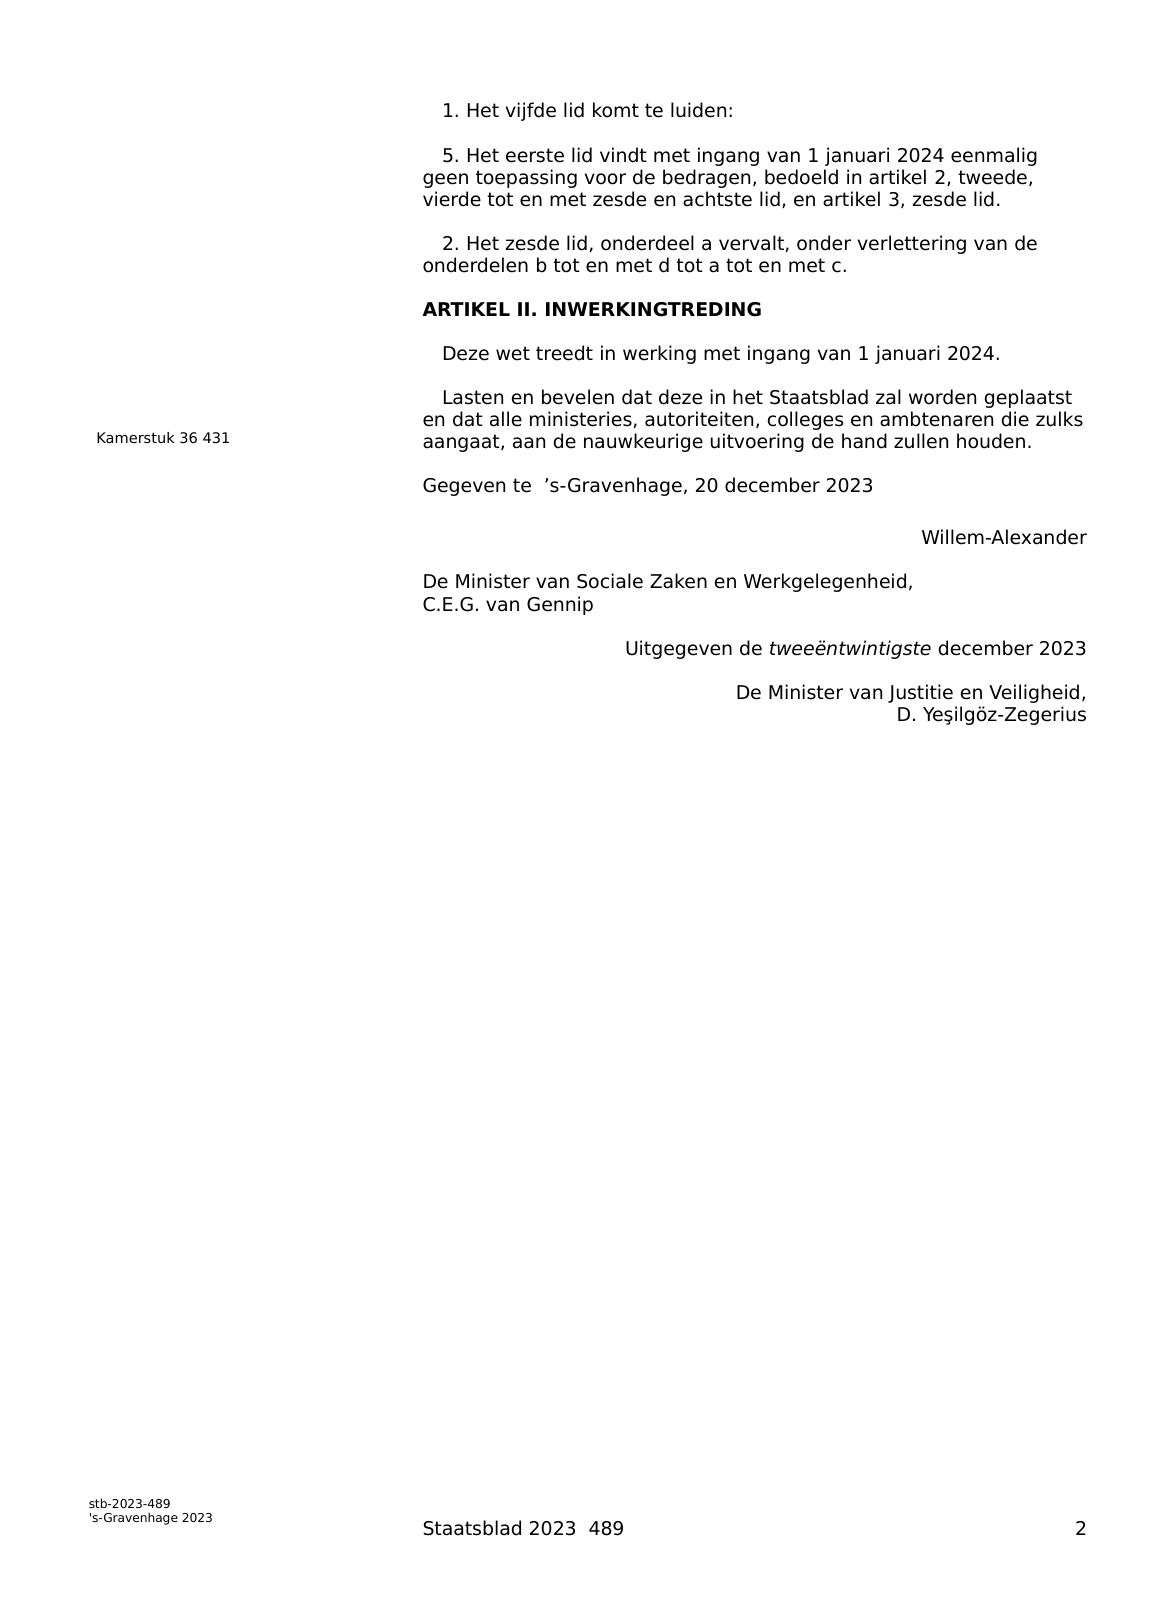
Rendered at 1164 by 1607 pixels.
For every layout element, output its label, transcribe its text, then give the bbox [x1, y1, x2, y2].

text Kamerstuk 36 431 [77, 430, 396, 447]
text 2. Het zesde lid, onderdeel a vervalt, onder verlettering van de onderdelen b tot en met d tot a tot en met c. [422, 233, 1087, 277]
text 1. Het vijfde lid komt te luiden: [422, 100, 1087, 122]
text Deze wet treedt in werking met ingang van 1 januari 2024. [422, 343, 1087, 365]
subtitle ARTIKEL II. INWERKINGTREDING [422, 299, 1087, 321]
text stb-2023-489 [88, 1497, 323, 1511]
text Uitgegeven de tweeëntwintigste december 2023 [422, 638, 1087, 659]
text Willem-Alexander [422, 527, 1087, 549]
text 's-Gravenhage 2023 [88, 1511, 323, 1525]
text De Minister van Justitie en Veiligheid, D. Yeşilgöz-Zegerius [422, 682, 1087, 726]
text Lasten en bevelen dat deze in het Staatsblad zal worden geplaatst en dat alle ministeries, autoriteiten, colleges en ambtenaren die zulks aangaat, aan de nauwkeurige uitvoering de hand zullen houden. [422, 387, 1087, 453]
text De Minister van Sociale Zaken en Werkgelegenheid, C.E.G. van Gennip [422, 571, 1087, 615]
text Gegeven te ’s-Gravenhage, 20 december 2023 [422, 475, 1087, 497]
text 5. Het eerste lid vindt met ingang van 1 januari 2024 eenmalig geen toepassing voor de bedragen, bedoeld in artikel 2, tweede, vierde tot en met zesde en achtste lid, en artikel 3, zesde lid. [422, 144, 1087, 211]
